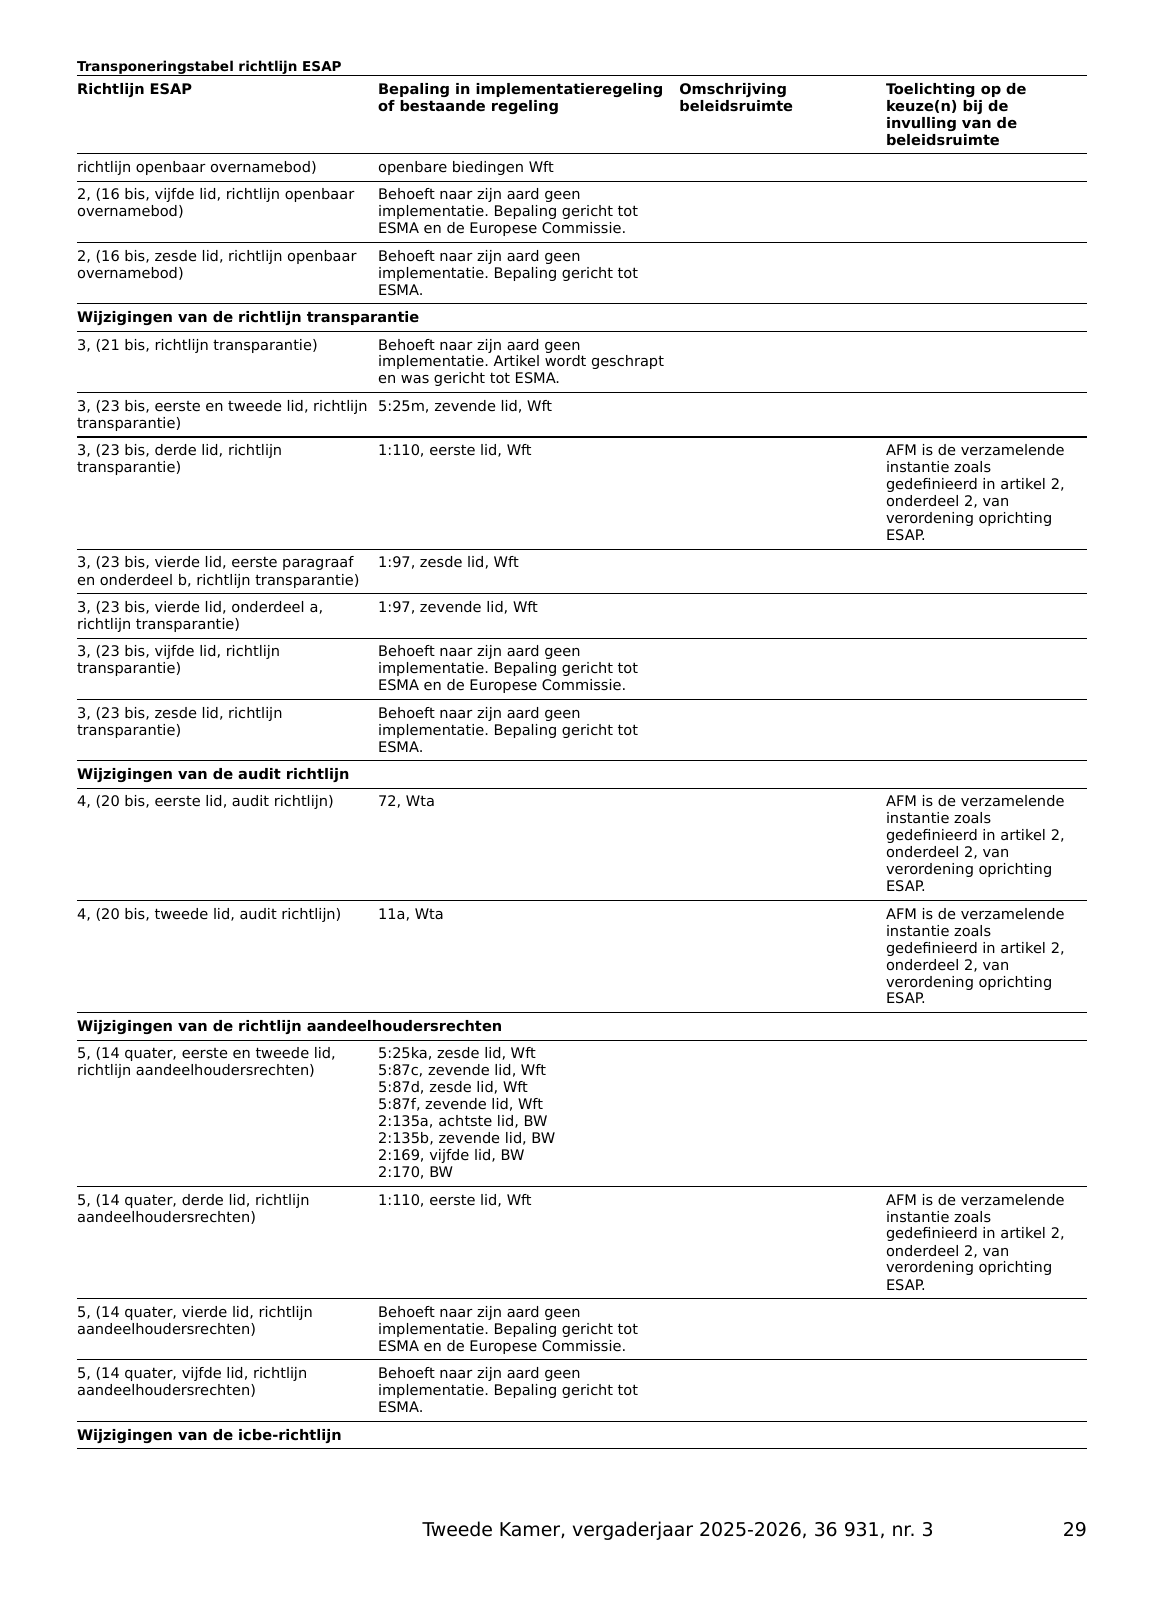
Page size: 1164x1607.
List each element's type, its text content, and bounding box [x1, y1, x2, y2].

table_cell Bepaling in implementatieregeling of bestaande regeling [372, 76, 673, 153]
table_cell 3, (23 bis, derde lid, richtlijn transparantie) [77, 438, 372, 549]
table_cell [880, 182, 1087, 242]
table_cell [673, 700, 880, 760]
table_cell AFM is de verzamelende instantie zoals gedefinieerd in artikel 2, onderdeel 2, van verordening oprichting ESAP. [880, 901, 1087, 1012]
table_cell AFM is de verzamelende instantie zoals gedefinieerd in artikel 2, onderdeel 2, van verordening oprichting ESAP. [880, 438, 1087, 549]
table_cell richtlijn openbaar overnamebod) [77, 154, 372, 181]
table_cell [880, 639, 1087, 699]
table_cell Wijzigingen van de icbe-richtlijn [77, 1422, 1087, 1448]
table_cell 1:97, zesde lid, Wft [372, 550, 673, 593]
table_cell [673, 243, 880, 303]
table_cell [673, 438, 880, 549]
table_cell [880, 243, 1087, 303]
table_cell [673, 550, 880, 593]
table_cell [880, 700, 1087, 760]
table_cell Behoeft naar zijn aard geen implementatie. Bepaling gericht tot ESMA. [372, 700, 673, 760]
table_cell 2, (16 bis, vijfde lid, richtlijn openbaar overnamebod) [77, 182, 372, 242]
table_cell openbare biedingen Wft [372, 154, 673, 181]
table_cell [880, 1299, 1087, 1359]
table_cell AFM is de verzamelende instantie zoals gedefinieerd in artikel 2, onderdeel 2, van verordening oprichting ESAP. [880, 1187, 1087, 1298]
table_cell 5, (14 quater, vierde lid, richtlijn aandeelhoudersrechten) [77, 1299, 372, 1359]
table_cell [673, 154, 880, 181]
table_cell 2, (16 bis, zesde lid, richtlijn openbaar overnamebod) [77, 243, 372, 303]
table_cell [880, 1360, 1087, 1421]
table_cell Behoeft naar zijn aard geen implementatie. Bepaling gericht tot ESMA en de Europese Commissie. [372, 182, 673, 242]
table_cell 3, (23 bis, vierde lid, eerste paragraaf en onderdeel b, richtlijn transparantie) [77, 550, 372, 593]
table_cell 72, Wta [372, 789, 673, 900]
table_cell [673, 594, 880, 637]
table_cell 5:25m, zevende lid, Wft [372, 393, 673, 436]
table_cell [673, 182, 880, 242]
table_cell Behoeft naar zijn aard geen implementatie. Bepaling gericht tot ESMA en de Europese Commissie. [372, 639, 673, 699]
table_cell 5, (14 quater, derde lid, richtlijn aandeelhoudersrechten) [77, 1187, 372, 1298]
table_cell 5, (14 quater, vijfde lid, richtlijn aandeelhoudersrechten) [77, 1360, 372, 1421]
table_cell Wijzigingen van de richtlijn transparantie [77, 304, 1087, 331]
table_cell Behoeft naar zijn aard geen implementatie. Artikel wordt geschrapt en was gericht tot ESMA. [372, 332, 673, 392]
table_cell Toelichting op de keuze(n) bij de invulling van de beleidsruimte [880, 76, 1087, 153]
table_cell 1:110, eerste lid, Wft [372, 1187, 673, 1298]
table_cell Wijzigingen van de richtlijn aandeelhoudersrechten [77, 1013, 1087, 1039]
table_cell 3, (23 bis, vijfde lid, richtlijn transparantie) [77, 639, 372, 699]
table_cell 3, (21 bis, richtlijn transparantie) [77, 332, 372, 392]
table_cell Behoeft naar zijn aard geen implementatie. Bepaling gericht tot ESMA en de Europese Commissie. [372, 1299, 673, 1359]
table_cell 5:25ka, zesde lid, Wft 5:87c, zevende lid, Wft 5:87d, zesde lid, Wft 5:87f, zevende lid, Wft 2:135a, achtste lid, BW 2:135b, zevende lid, BW 2:169, vijfde lid, BW 2:170, BW [372, 1041, 673, 1186]
table_cell Omschrijving beleidsruimte [673, 76, 880, 153]
table_cell [673, 1299, 880, 1359]
table_cell [673, 1187, 880, 1298]
table_cell 3, (23 bis, eerste en tweede lid, richtlijn transparantie) [77, 393, 372, 436]
table_cell [673, 789, 880, 900]
table_cell [880, 550, 1087, 593]
table_cell [673, 1041, 880, 1186]
table_cell [880, 393, 1087, 436]
table_cell [880, 154, 1087, 181]
table_cell [673, 393, 880, 436]
table_cell [673, 1360, 880, 1421]
table_cell [673, 332, 880, 392]
table_header Transponeringstabel richtlijn ESAP [77, 59, 1087, 75]
table_cell Richtlijn ESAP [77, 76, 372, 153]
table_cell 3, (23 bis, zesde lid, richtlijn transparantie) [77, 700, 372, 760]
table_cell 1:110, eerste lid, Wft [372, 438, 673, 549]
table_cell 3, (23 bis, vierde lid, onderdeel a, richtlijn transparantie) [77, 594, 372, 637]
table_cell 5, (14 quater, eerste en tweede lid, richtlijn aandeelhoudersrechten) [77, 1041, 372, 1186]
table_cell [673, 901, 880, 1012]
table_cell Behoeft naar zijn aard geen implementatie. Bepaling gericht tot ESMA. [372, 1360, 673, 1421]
table_cell [880, 594, 1087, 637]
table_cell Wijzigingen van de audit richtlijn [77, 761, 1087, 787]
table_cell Behoeft naar zijn aard geen implementatie. Bepaling gericht tot ESMA. [372, 243, 673, 303]
table_cell [880, 332, 1087, 392]
table_cell [880, 1041, 1087, 1186]
table_cell [673, 639, 880, 699]
table_cell 4, (20 bis, eerste lid, audit richtlijn) [77, 789, 372, 900]
table_cell 4, (20 bis, tweede lid, audit richtlijn) [77, 901, 372, 1012]
table_cell AFM is de verzamelende instantie zoals gedefinieerd in artikel 2, onderdeel 2, van verordening oprichting ESAP. [880, 789, 1087, 900]
table_cell 11a, Wta [372, 901, 673, 1012]
table_cell 1:97, zevende lid, Wft [372, 594, 673, 637]
